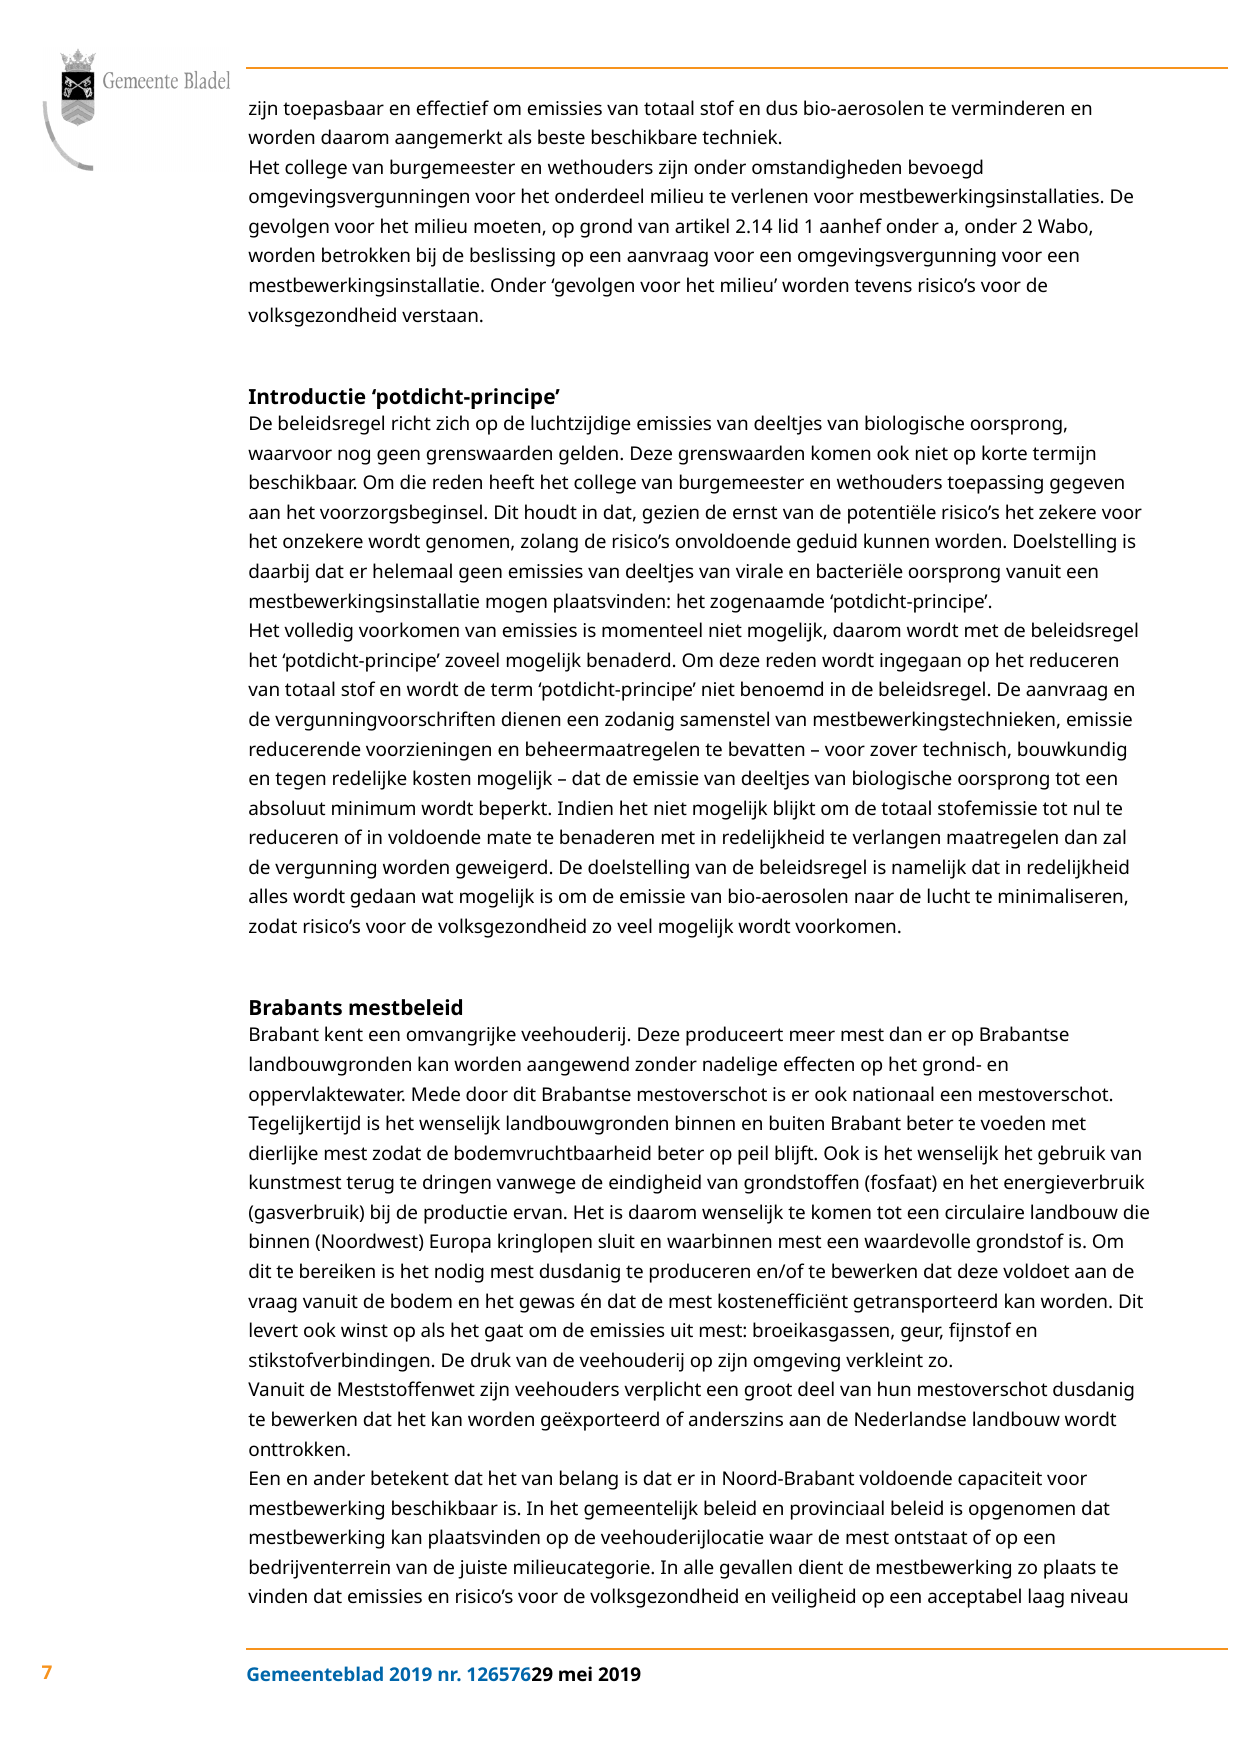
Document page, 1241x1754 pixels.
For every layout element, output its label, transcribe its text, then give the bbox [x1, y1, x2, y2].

text Een en ander betekent dat het van belang is dat er in Noord-Brabant voldoende capaciteit voor mestbewerking beschikbaar is. In het gemeentelijk beleid en provinciaal beleid is opgenomen dat mestbewerking kan plaatsvinden op de veehouderijlocatie waar de mest ontstaat of op een bedrijventerrein van de juiste milieucategorie. In alle gevallen dient de mestbewerking zo plaats te vinden dat emissies en risico’s voor de volksgezondheid en veiligheid op een acceptabel laag niveau [248, 1465, 1152, 1609]
text De beleidsregel richt zich op de luchtzijdige emissies van deeltjes van biologische oorsprong, waarvoor nog geen grenswaarden gelden. Deze grenswaarden komen ook niet op korte termijn beschikbaar. Om die reden heeft het college van burgemeester en wethouders toepassing gegeven aan het voorzorgsbeginsel. Dit houdt in dat, gezien de ernst van de potentiële risico’s het zekere voor het onzekere wordt genomen, zolang de risico’s onvoldoende geduid kunnen worden. Doelstelling is daarbij dat er helemaal geen emissies van deeltjes van virale en bacteriële oorsprong vanuit een mestbewerkingsinstallatie mogen plaatsvinden: het zogenaamde ‘potdicht-principe’. [248, 410, 1152, 613]
picture [41, 47, 231, 172]
text Vanuit de Meststoffenwet zijn veehouders verplicht een groot deel van hun mestoverschot dusdanig te bewerken dat het kan worden geëxporteerd of anderszins aan de Nederlandse landbouw wordt onttrokken. [248, 1377, 1152, 1462]
text Brabants mestbeleid [248, 993, 1152, 1022]
text Brabant kent een omvangrijke veehouderij. Deze produceert meer mest dan er op Brabantse landbouwgronden kan worden aangewend zonder nadelige effecten op het grond- en oppervlaktewater. Mede door dit Brabantse mestoverschot is er ook nationaal een mestoverschot. Tegelijkertijd is het wenselijk landbouwgronden binnen en buiten Brabant beter te voeden met dierlijke mest zodat de bodemvruchtbaarheid beter op peil blijft. Ook is het wenselijk het gebruik van kunstmest terug te dringen vanwege de eindigheid van grondstoffen (fosfaat) en het energieverbruik (gasverbruik) bij de productie ervan. Het is daarom wenselijk te komen tot een circulaire landbouw die binnen (Noordwest) Europa kringlopen sluit en waarbinnen mest een waardevolle grondstof is. Om dit te bereiken is het nodig mest dusdanig te produceren en/of te bewerken dat deze voldoet aan de vraag vanuit de bodem en het gewas én dat de mest kostenefficiënt getransporteerd kan worden. Dit levert ook winst op als het gaat om de emissies uit mest: broeikasgassen, geur, fijnstof en stikstofverbindingen. De druk van de veehouderij op zijn omgeving verkleint zo. [248, 1022, 1152, 1373]
text Het volledig voorkomen van emissies is momenteel niet mogelijk, daarom wordt met de beleidsregel het ‘potdicht-principe’ zoveel mogelijk benaderd. Om deze reden wordt ingegaan op het reduceren van totaal stof en wordt de term ‘potdicht-principe’ niet benoemd in de beleidsregel. De aanvraag en de vergunningvoorschriften dienen een zodanig samenstel van mestbewerkingstechnieken, emissie reducerende voorzieningen en beheermaatregelen te bevatten – voor zover technisch, bouwkundig en tegen redelijke kosten mogelijk – dat de emissie van deeltjes van biologische oorsprong tot een absoluut minimum wordt beperkt. Indien het niet mogelijk blijkt om de totaal stofemissie tot nul te reduceren of in voldoende mate te benaderen met in redelijkheid te verlangen maatregelen dan zal de vergunning worden geweigerd. De doelstelling van de beleidsregel is namelijk dat in redelijkheid alles wordt gedaan wat mogelijk is om de emissie van bio-aerosolen naar de lucht te minimaliseren, zodat risico’s voor de volksgezondheid zo veel mogelijk wordt voorkomen. [248, 617, 1152, 939]
text zijn toepasbaar en effectief om emissies van totaal stof en dus bio-aerosolen te verminderen en worden daarom aangemerkt als beste beschikbare techniek. [248, 95, 1152, 150]
text Het college van burgemeester en wethouders zijn onder omstandigheden bevoegd omgevingsvergunningen voor het onderdeel milieu te verlenen voor mestbewerkingsinstallaties. De gevolgen voor het milieu moeten, op grond van artikel 2.14 lid 1 aanhef onder a, onder 2 Wabo, worden betrokken bij de beslissing op een aanvraag voor een omgevingsvergunning voor een mestbewerkingsinstallatie. Onder ‘gevolgen voor het milieu’ worden tevens risico’s voor de volksgezondheid verstaan. [248, 154, 1152, 328]
text Introductie ‘potdicht-principe’ [248, 382, 1152, 410]
